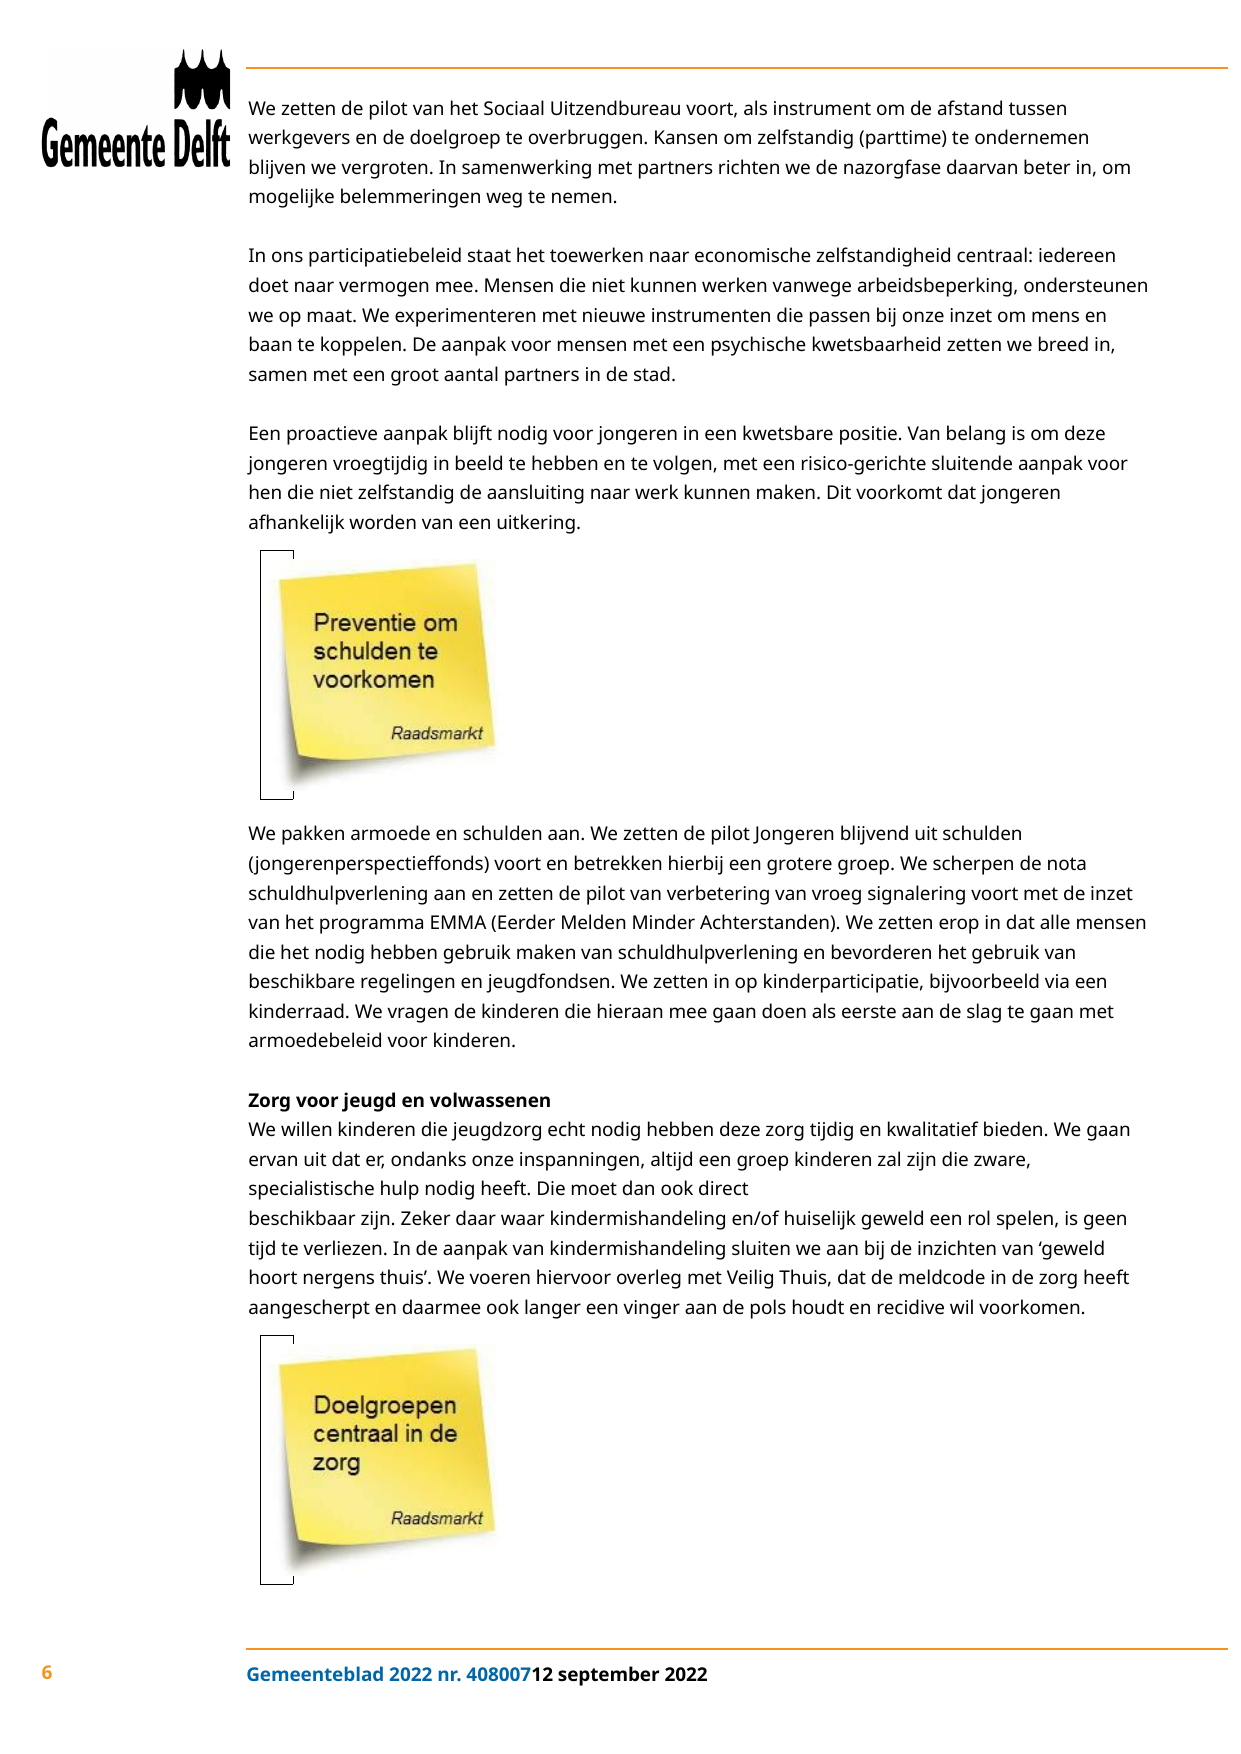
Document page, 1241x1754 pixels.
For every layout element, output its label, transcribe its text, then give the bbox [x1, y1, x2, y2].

text Een proactieve aanpak blijft nodig voor jongeren in een kwetsbare positie. Van belang is om deze jongeren vroegtijdig in beeld te hebben en te volgen, met een risico-gerichte sluitende aanpak voor hen die niet zelfstandig de aansluiting naar werk kunnen maken. Dit voorkomt dat jongeren afhankelijk worden van een uitkering. [248, 420, 1152, 535]
text We zetten de pilot van het Sociaal Uitzendbureau voort, als instrument om de afstand tussen werkgevers en de doelgroep te overbruggen. Kansen om zelfstandig (parttime) te ondernemen blijven we vergroten. In samenwerking met partners richten we de nazorgfase daarvan beter in, om mogelijke belemmeringen weg te nemen. [248, 95, 1152, 209]
text In ons participatiebeleid staat het toewerken naar economische zelfstandigheid centraal: iedereen doet naar vermogen mee. Mensen die niet kunnen werken vanwege arbeidsbeperking, ondersteunen we op maat. We experimenteren met nieuwe instrumenten die passen bij onze inzet om mens en baan te koppelen. De aanpak voor mensen met een psychische kwetsbaarheid zetten we breed in, samen met een groot aantal partners in de stad. [248, 243, 1152, 387]
picture [268, 1344, 505, 1576]
text Zorg voor jeugd en volwassenen [248, 1087, 1152, 1113]
picture [268, 559, 505, 791]
picture [41, 47, 231, 172]
text beschikbaar zijn. Zeker daar waar kindermishandeling en/of huiselijk geweld een rol spelen, is geen tijd te verliezen. In de aanpak van kindermishandeling sluiten we aan bij de inzichten van ‘geweld hoort nergens thuis’. We voeren hiervoor overleg met Veilig Thuis, dat de meldcode in de zorg heeft aangescherpt en daarmee ook langer een vinger aan de pols houdt en recidive wil voorkomen. [248, 1205, 1152, 1320]
text We willen kinderen die jeugdzorg echt nodig hebben deze zorg tijdig en kwalitatief bieden. We gaan ervan uit dat er, ondanks onze inspanningen, altijd een groep kinderen zal zijn die zware, specialistische hulp nodig heeft. Die moet dan ook direct [248, 1116, 1152, 1201]
text We pakken armoede en schulden aan. We zetten de pilot Jongeren blijvend uit schulden (jongerenperspectieffonds) voort en betrekken hierbij een grotere groep. We scherpen de nota schuldhulpverlening aan en zetten de pilot van verbetering van vroeg signalering voort met de inzet van het programma EMMA (Eerder Melden Minder Achterstanden). We zetten erop in dat alle mensen die het nodig hebben gebruik maken van schuldhulpverlening en bevorderen het gebruik van beschikbare regelingen en jeugdfondsen. We zetten in op kinderparticipatie, bijvoorbeeld via een kinderraad. We vragen de kinderen die hieraan mee gaan doen als eerste aan de slag te gaan met armoedebeleid voor kinderen. [248, 821, 1152, 1053]
